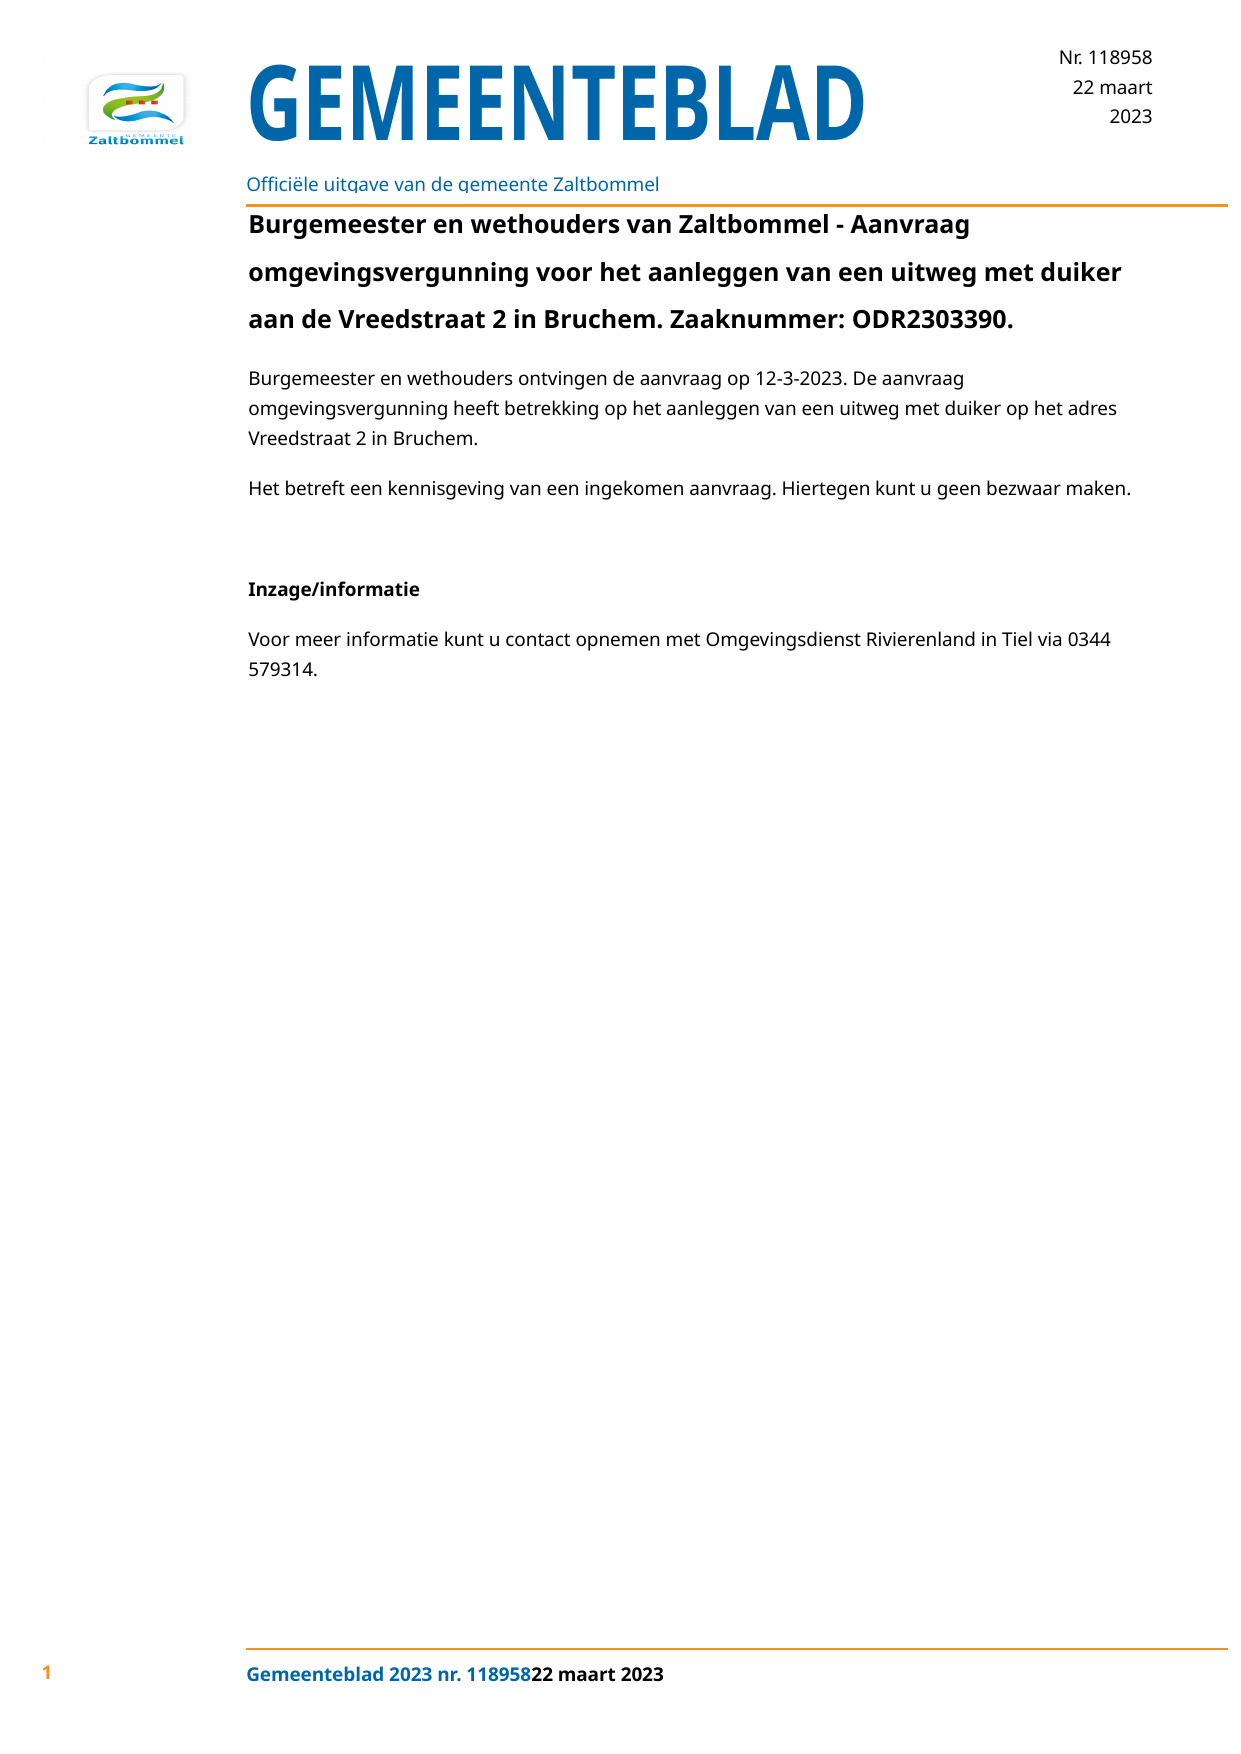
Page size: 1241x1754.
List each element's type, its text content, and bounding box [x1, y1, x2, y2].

text Voor meer informatie kunt u contact opnemen met Omgevingsdienst Rivierenland in Tiel via 0344 579314. [248, 626, 1152, 682]
text Het betreft een kennisgeving van een ingekomen aanvraag. Hiertegen kunt u geen bezwaar maken. [248, 475, 1152, 501]
text Inzage/informatie [248, 576, 1152, 602]
text Burgemeester en wethouders van Zaltbommel - Aanvraag omgevingsvergunning voor het aanleggen van een uitweg met duiker aan de Vreedstraat 2 in Bruchem. Zaaknummer: ODR2303390. [248, 207, 1152, 336]
picture [41, 47, 231, 172]
text Burgemeester en wethouders ontvingen de aanvraag op 12-3-2023. De aanvraag omgevingsvergunning heeft betrekking op het aanleggen van een uitweg met duiker op het adres Vreedstraat 2 in Bruchem. [248, 366, 1152, 450]
